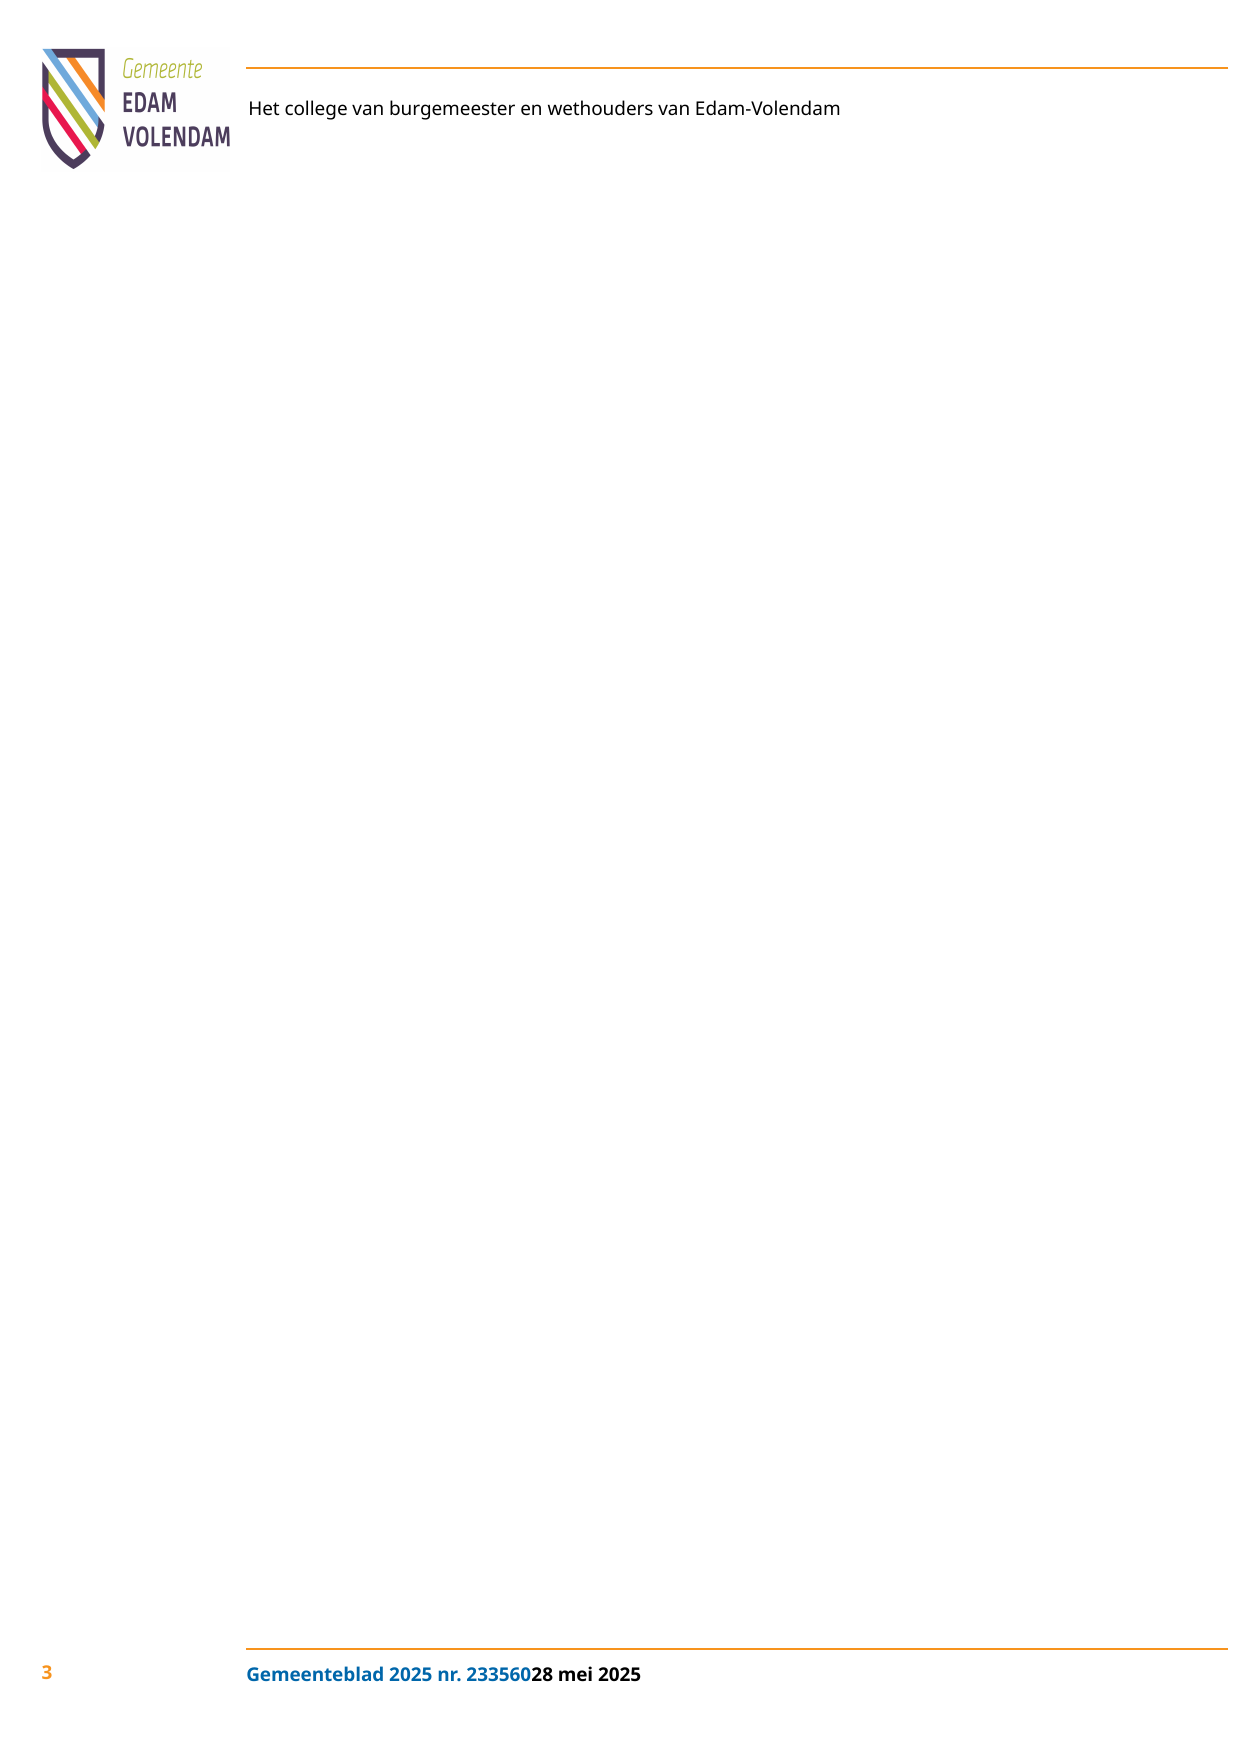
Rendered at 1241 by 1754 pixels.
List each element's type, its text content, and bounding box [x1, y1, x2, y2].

text Het college van burgemeester en wethouders van Edam-Volendam [248, 95, 1152, 121]
picture [41, 47, 231, 172]
